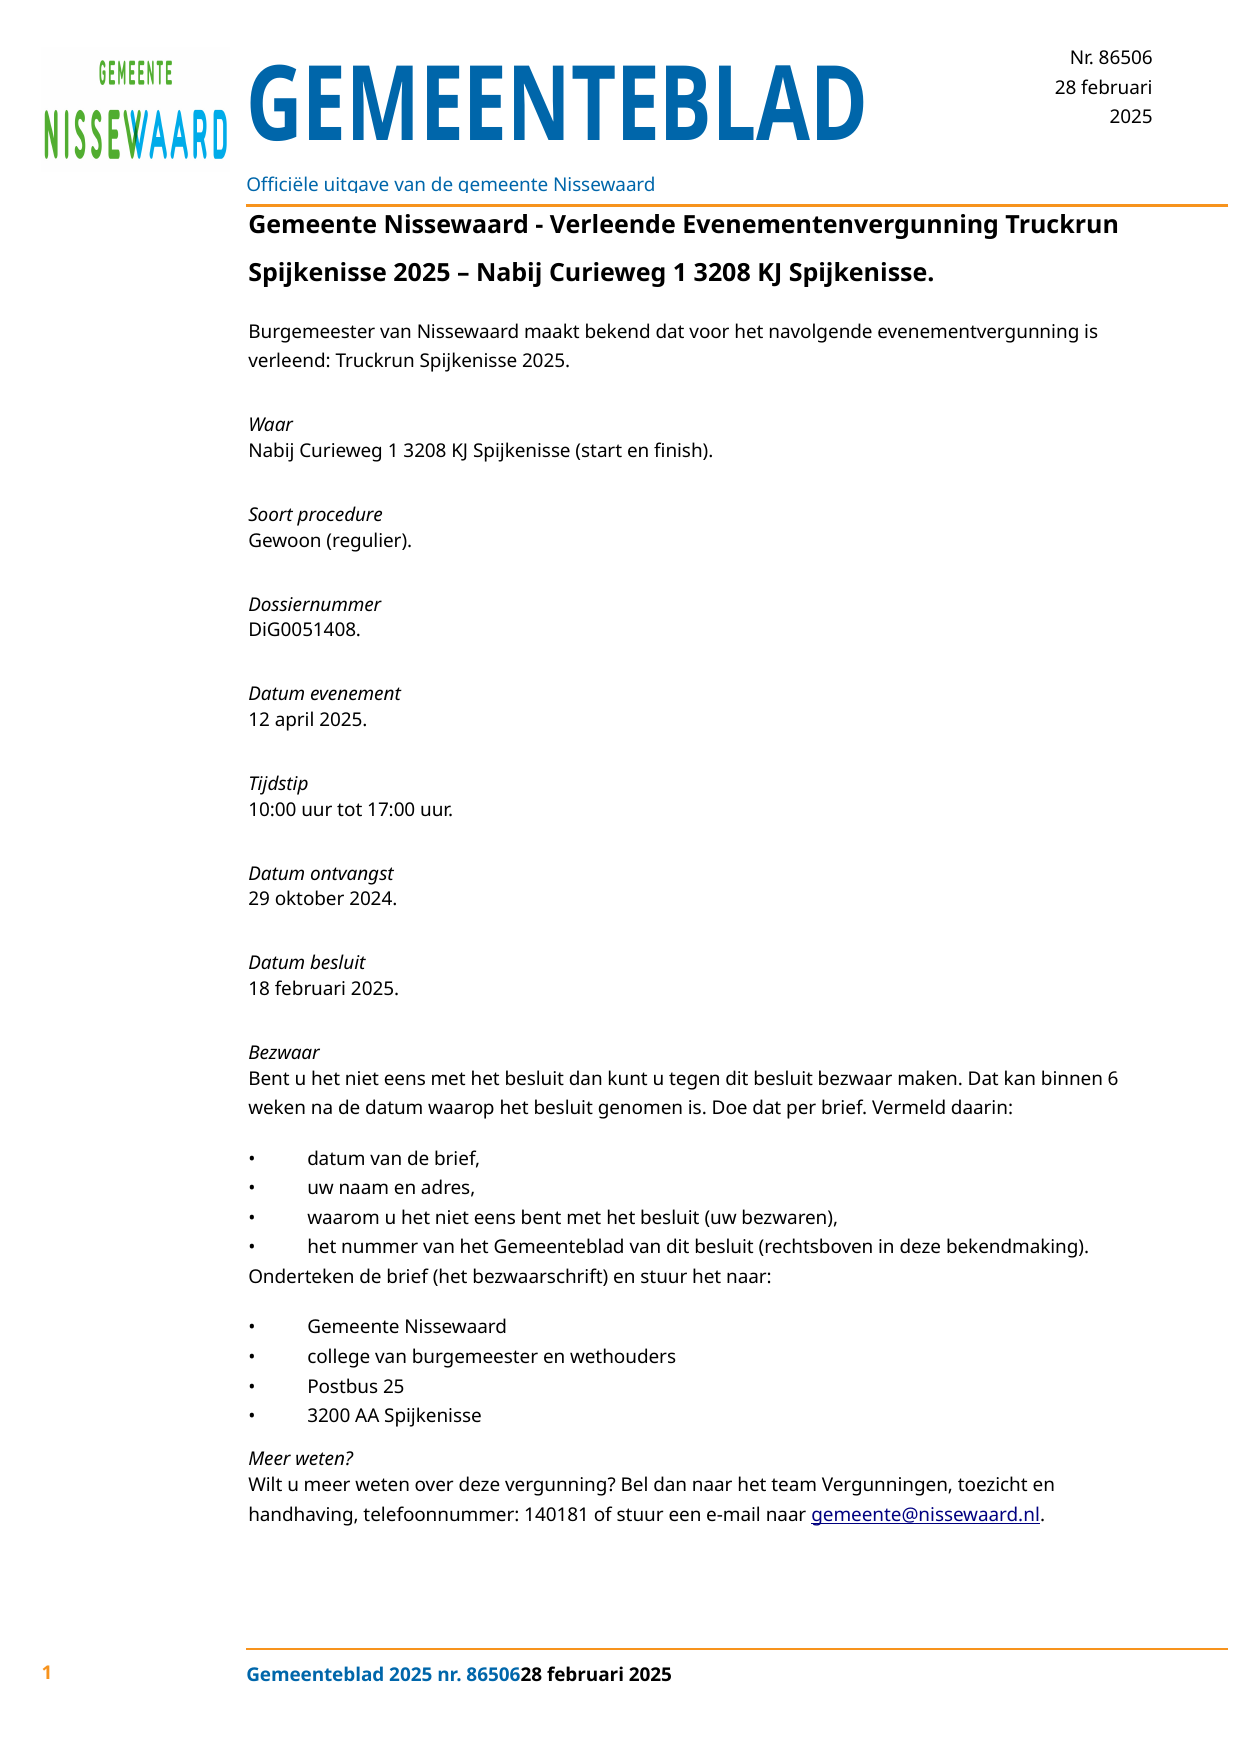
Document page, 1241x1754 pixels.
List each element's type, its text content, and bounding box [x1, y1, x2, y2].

text Gemeente Nissewaard - Verleende Evenementenvergunning Truckrun Spijkenisse 2025 – Nabij Curieweg 1 3208 KJ Spijkenisse. [248, 207, 1152, 288]
text Onderteken de brief (het bezwaarschrift) en stuur het naar: [248, 1263, 1152, 1289]
text Datum besluit [248, 949, 1152, 975]
text 10:00 uur tot 17:00 uur. [248, 796, 1152, 822]
list 3200 AA Spijkenisse [248, 1402, 1152, 1428]
text 29 oktober 2024. [248, 886, 1152, 911]
text Datum evenement [248, 681, 1152, 706]
text Nabij Curieweg 1 3208 KJ Spijkenisse (start en finish). [248, 437, 1152, 463]
list college van burgemeester en wethouders [248, 1343, 1152, 1369]
list Gemeente Nissewaard [248, 1314, 1152, 1339]
text Tijdstip [248, 770, 1152, 796]
text 12 april 2025. [248, 706, 1152, 732]
text Soort procedure [248, 501, 1152, 527]
text Meer weten? [248, 1446, 1152, 1471]
text 18 februari 2025. [248, 975, 1152, 1001]
text DiG0051408. [248, 617, 1152, 642]
list Postbus 25 [248, 1373, 1152, 1399]
text Bent u het niet eens met het besluit dan kunt u tegen dit besluit bezwaar maken. Dat kan binnen 6 weken na de datum waarop het besluit genomen is. Doe dat per brief. Vermeld daarin: [248, 1065, 1152, 1120]
picture [41, 47, 231, 172]
list het nummer van het Gemeenteblad van dit besluit (rechtsboven in deze bekendmaking). [248, 1234, 1152, 1259]
text Wilt u meer weten over deze vergunning? Bel dan naar het team Vergunningen, toezicht en handhaving, telefoonnummer: 140181 of stuur een e-mail naar gemeente@nissewaard.nl. [248, 1471, 1152, 1527]
text Waar [248, 411, 1152, 437]
list waarom u het niet eens bent met het besluit (uw bezwaren), [248, 1204, 1152, 1230]
text Bezwaar [248, 1039, 1152, 1065]
list uw naam en adres, [248, 1174, 1152, 1200]
text Dossiernummer [248, 591, 1152, 617]
text Burgemeester van Nissewaard maakt bekend dat voor het navolgende evenementvergunning is verleend: Truckrun Spijkenisse 2025. [248, 318, 1152, 373]
list datum van de brief, [248, 1145, 1152, 1171]
text Gewoon (regulier). [248, 527, 1152, 553]
text Datum ontvangst [248, 860, 1152, 886]
